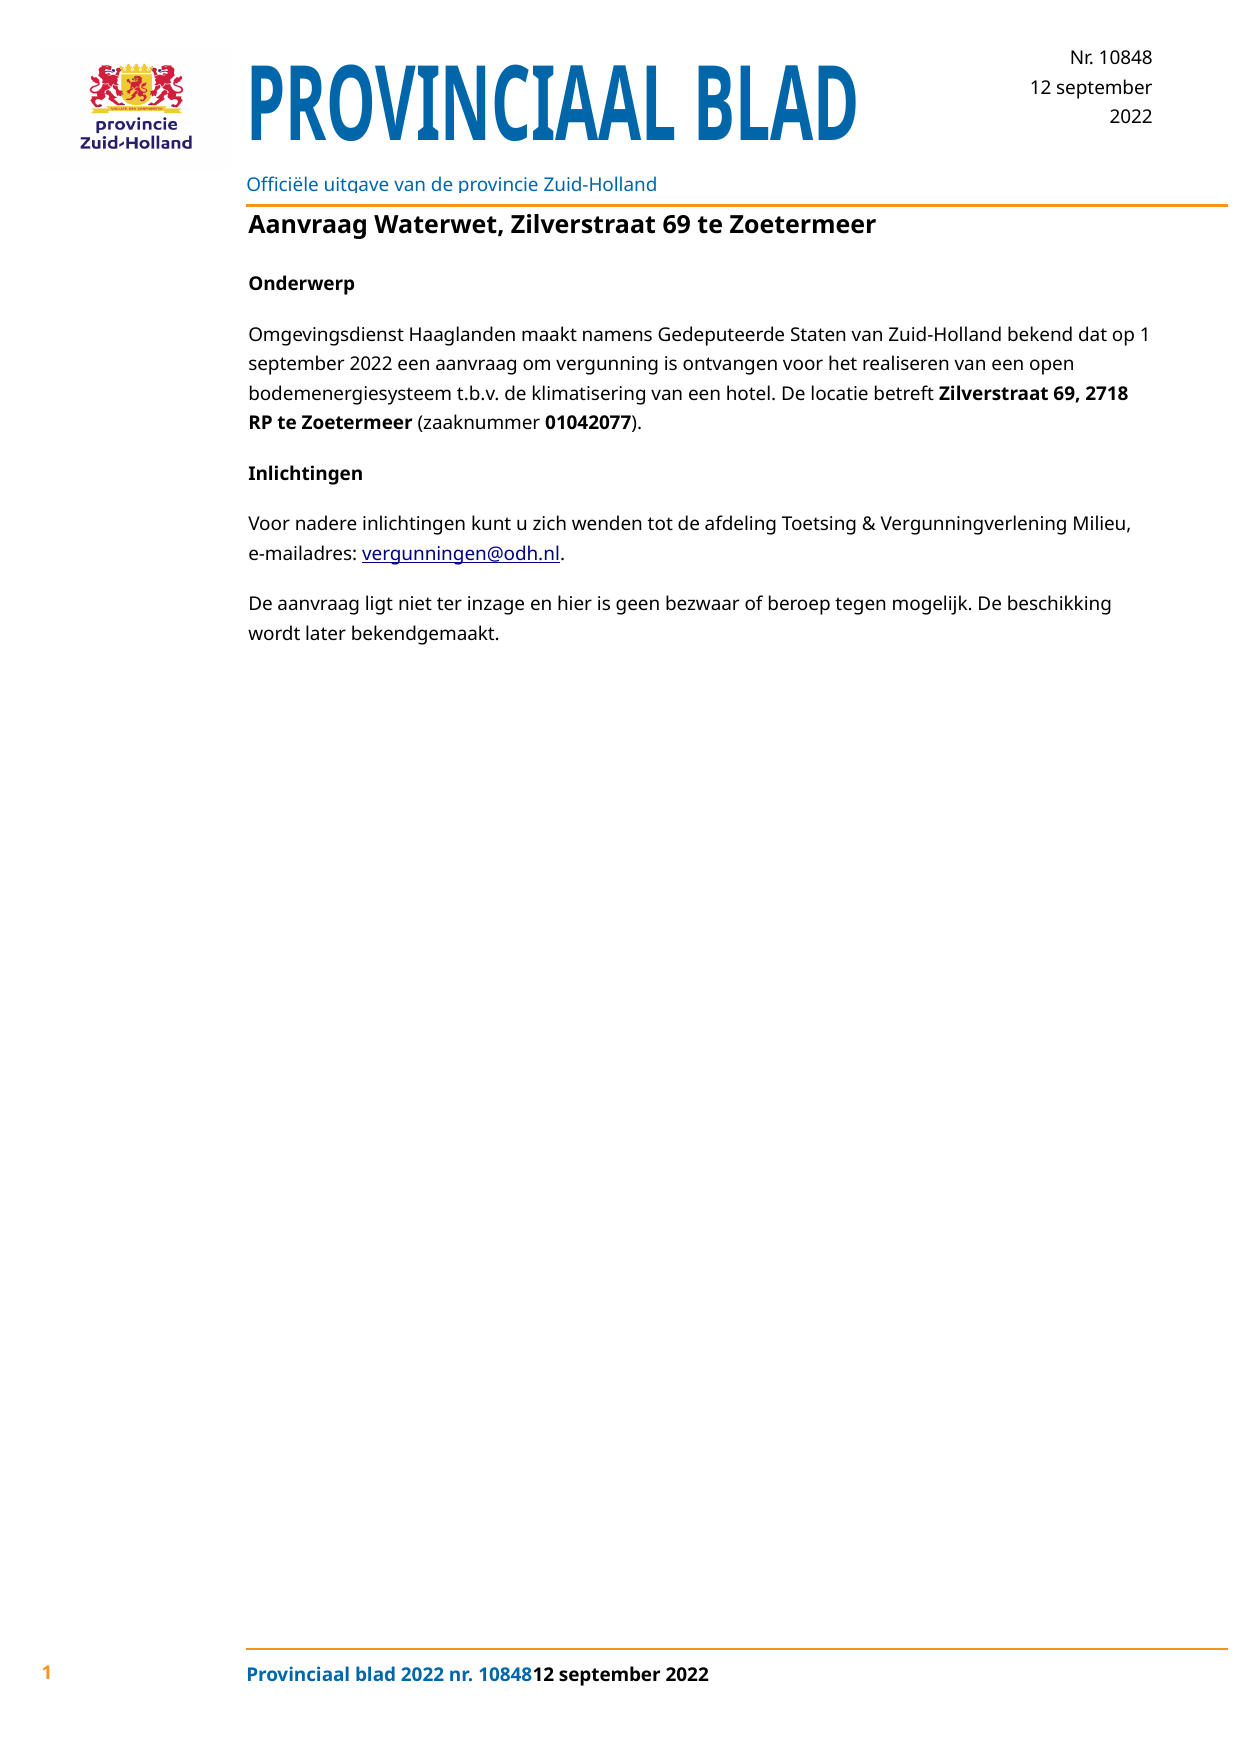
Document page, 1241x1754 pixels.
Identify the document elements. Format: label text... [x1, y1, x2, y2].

text Voor nadere inlichtingen kunt u zich wenden tot de afdeling Toetsing & Vergunningverlening Milieu, e-mailadres: vergunningen@odh.nl. [248, 510, 1152, 566]
text De aanvraag ligt niet ter inzage en hier is geen bezwaar of beroep tegen mogelijk. De beschikking wordt later bekendgemaakt. [248, 590, 1152, 646]
picture [41, 47, 231, 172]
text Aanvraag Waterwet, Zilverstraat 69 te Zoetermeer [248, 207, 1152, 241]
text Inlichtingen [248, 460, 1152, 486]
text Onderwerp [248, 270, 1152, 296]
text Omgevingsdienst Haaglanden maakt namens Gedeputeerde Staten van Zuid-Holland bekend dat op 1 september 2022 een aanvraag om vergunning is ontvangen voor het realiseren van een open bodemenergiesysteem t.b.v. de klimatisering van een hotel. De locatie betreft Zilverstraat 69, 2718 RP te Zoetermeer (zaaknummer 01042077). [248, 321, 1152, 435]
